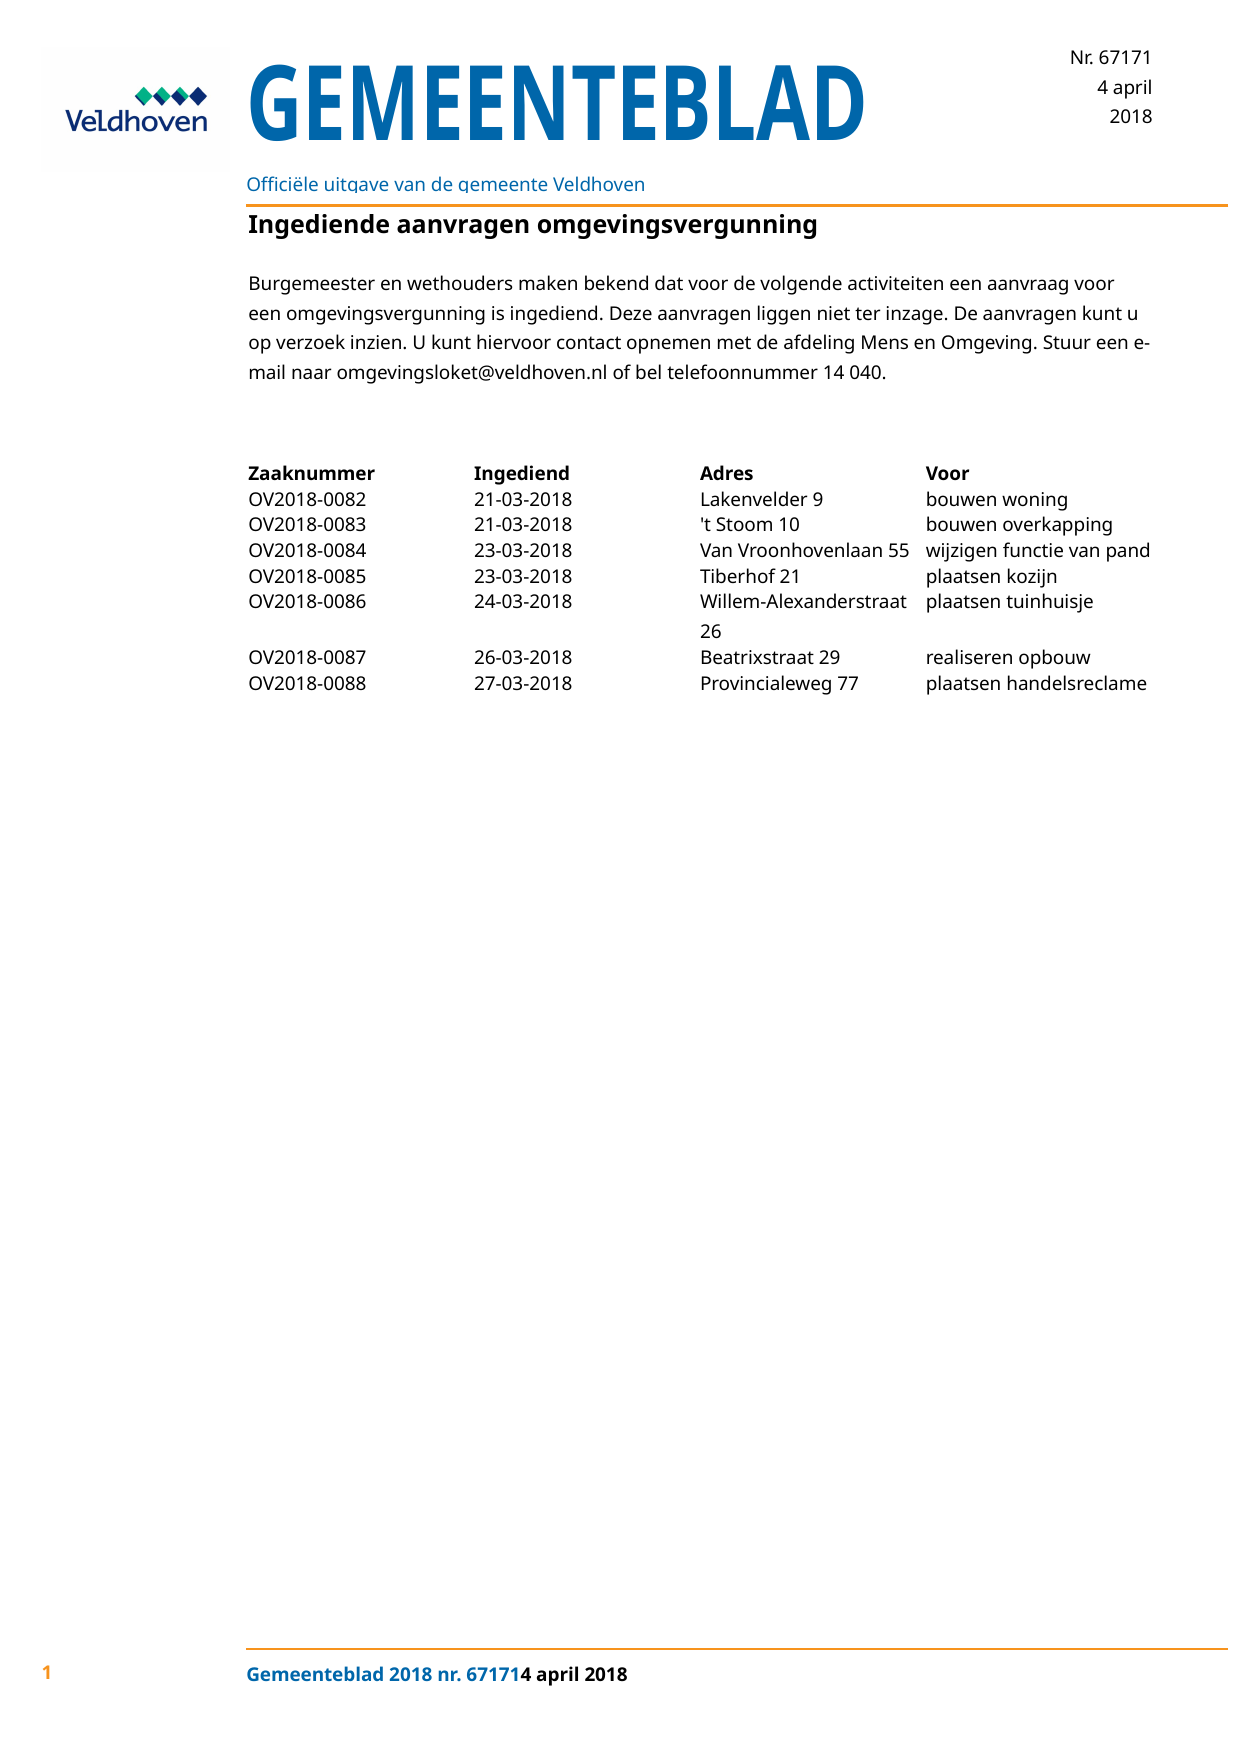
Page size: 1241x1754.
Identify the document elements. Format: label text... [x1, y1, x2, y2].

table_cell Willem-Alexanderstraat 26 [700, 589, 926, 644]
table_cell 21-03-2018 [474, 511, 700, 537]
text Ingediende aanvragen omgevingsvergunning [248, 207, 1152, 241]
table_cell OV2018-0087 [248, 644, 474, 670]
table_header Adres [700, 460, 926, 486]
text Burgemeester en wethouders maken bekend dat voor de volgende activiteiten een aanvraag voor een omgevingsvergunning is ingediend. Deze aanvragen liggen niet ter inzage. De aanvragen kunt u op verzoek inzien. U kunt hiervoor contact opnemen met de afdeling Mens en Omgeving. Stuur een e-mail naar omgevingsloket@veldhoven.nl of bel telefoonnummer 14 040. [248, 270, 1152, 385]
table_cell plaatsen handelsreclame [926, 670, 1152, 695]
picture [41, 47, 231, 172]
table_cell OV2018-0082 [248, 486, 474, 511]
table_cell Beatrixstraat 29 [700, 644, 926, 670]
table_cell Tiberhof 21 [700, 563, 926, 589]
table_cell realiseren opbouw [926, 644, 1152, 670]
table_cell plaatsen tuinhuisje [926, 589, 1152, 644]
table_cell OV2018-0085 [248, 563, 474, 589]
table_cell 23-03-2018 [474, 563, 700, 589]
table_header Ingediend [474, 460, 700, 486]
table_cell 27-03-2018 [474, 670, 700, 695]
table_cell OV2018-0088 [248, 670, 474, 695]
table_cell Van Vroonhovenlaan 55 [700, 537, 926, 563]
table_cell Provincialeweg 77 [700, 670, 926, 695]
table_cell 't Stoom 10 [700, 511, 926, 537]
table_cell OV2018-0086 [248, 589, 474, 644]
table_cell 24-03-2018 [474, 589, 700, 644]
table_cell bouwen woning [926, 486, 1152, 511]
table_header Voor [926, 460, 1152, 486]
table_header Zaaknummer [248, 460, 474, 486]
table_cell OV2018-0084 [248, 537, 474, 563]
table_cell Lakenvelder 9 [700, 486, 926, 511]
table_cell plaatsen kozijn [926, 563, 1152, 589]
table_cell 23-03-2018 [474, 537, 700, 563]
table_cell wijzigen functie van pand [926, 537, 1152, 563]
table_cell OV2018-0083 [248, 511, 474, 537]
table_cell 26-03-2018 [474, 644, 700, 670]
table_cell bouwen overkapping [926, 511, 1152, 537]
table_cell 21-03-2018 [474, 486, 700, 511]
